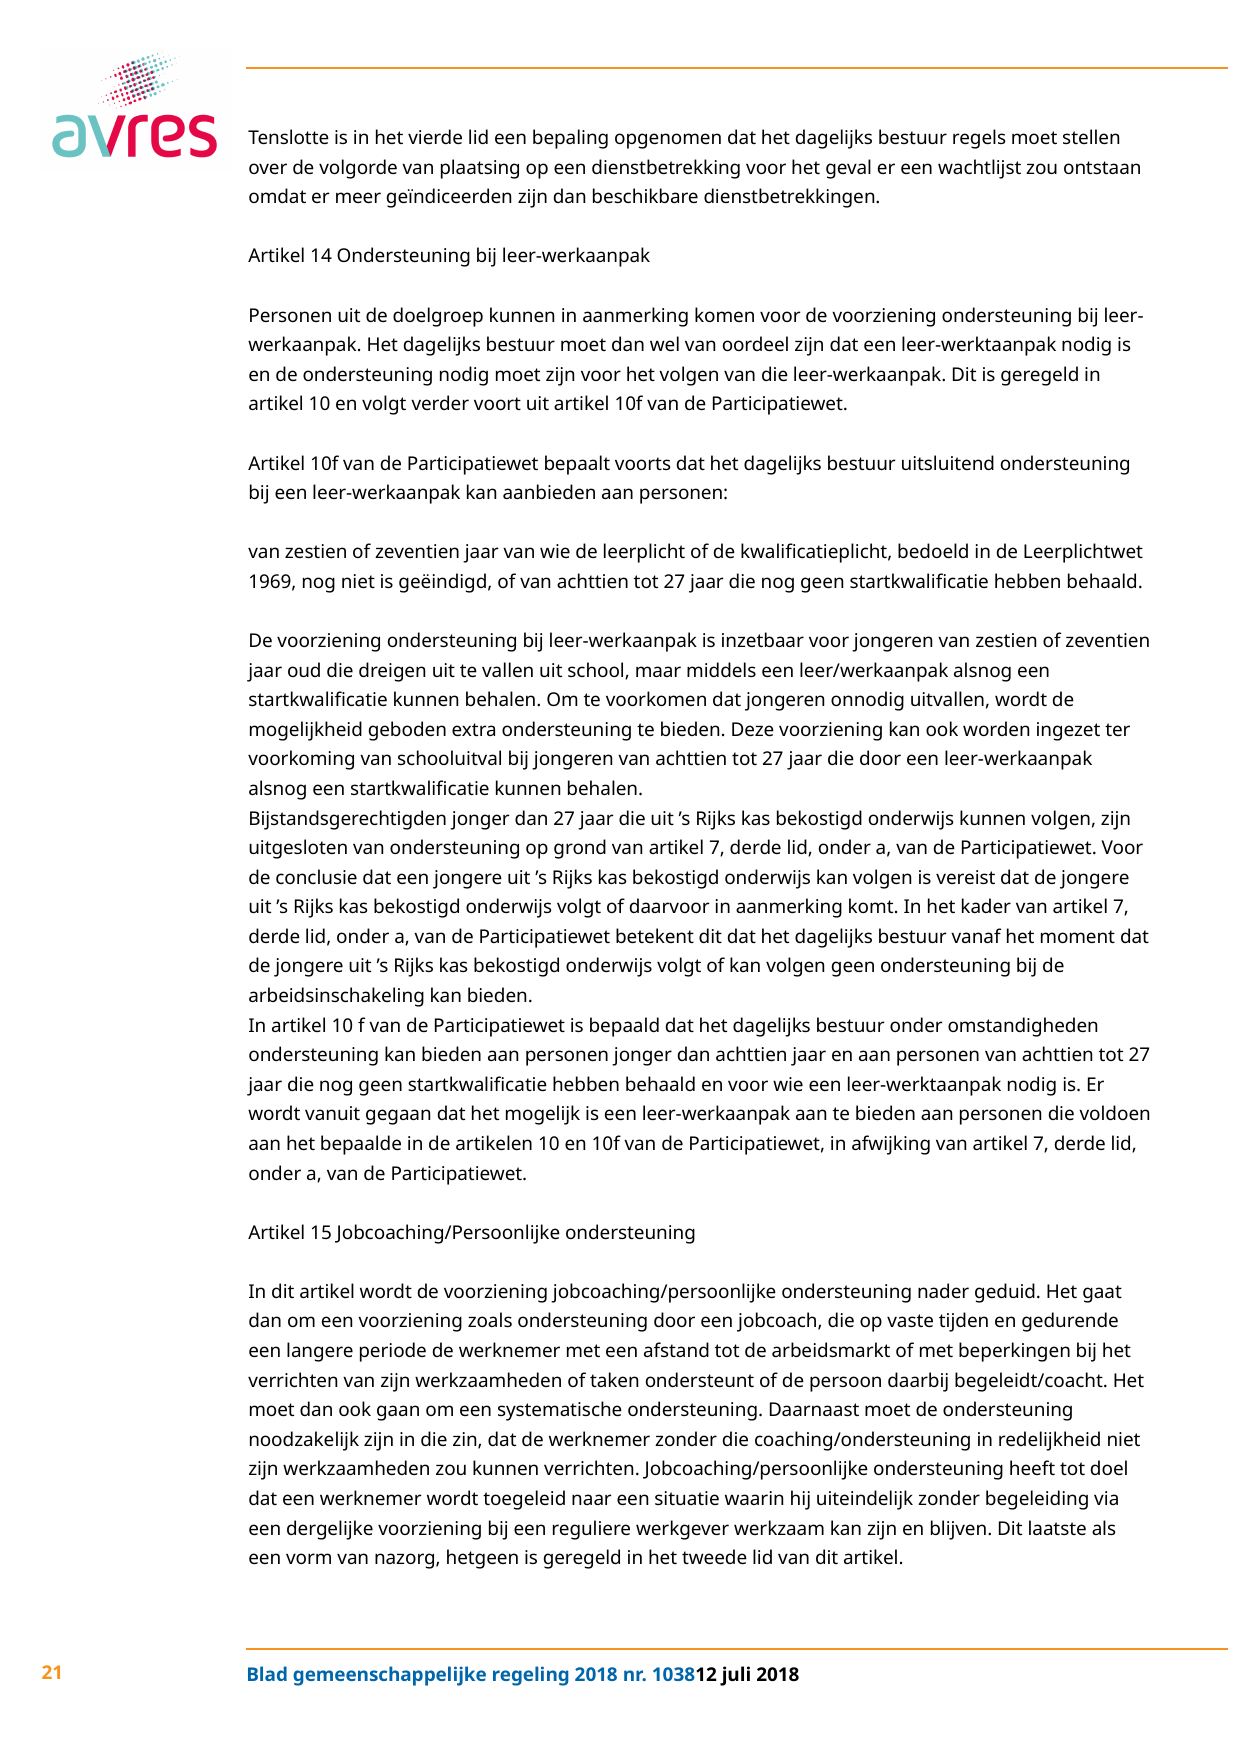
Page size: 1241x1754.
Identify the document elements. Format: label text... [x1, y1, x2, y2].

text In dit artikel wordt de voorziening jobcoaching/persoonlijke ondersteuning nader geduid. Het gaat dan om een voorziening zoals ondersteuning door een jobcoach, die op vaste tijden en gedurende een langere periode de werknemer met een afstand tot de arbeidsmarkt of met beperkingen bij het verrichten van zijn werkzaamheden of taken ondersteunt of de persoon daarbij begeleidt/coacht. Het moet dan ook gaan om een systematische ondersteuning. Daarnaast moet de ondersteuning noodzakelijk zijn in die zin, dat de werknemer zonder die coaching/ondersteuning in redelijkheid niet zijn werkzaamheden zou kunnen verrichten. Jobcoaching/persoonlijke ondersteuning heeft tot doel dat een werknemer wordt toegeleid naar een situatie waarin hij uiteindelijk zonder begeleiding via een dergelijke voorziening bij een reguliere werkgever werkzaam kan zijn en blijven. Dit laatste als een vorm van nazorg, hetgeen is geregeld in het tweede lid van dit artikel. [248, 1278, 1152, 1570]
text Personen uit de doelgroep kunnen in aanmerking komen voor de voorziening ondersteuning bij leer-werkaanpak. Het dagelijks bestuur moet dan wel van oordeel zijn dat een leer-werktaanpak nodig is en de ondersteuning nodig moet zijn voor het volgen van die leer-werkaanpak. Dit is geregeld in artikel 10 en volgt verder voort uit artikel 10f van de Participatiewet. [248, 302, 1152, 416]
text Artikel 10f van de Participatiewet bepaalt voorts dat het dagelijks bestuur uitsluitend ondersteuning bij een leer-werkaanpak kan aanbieden aan personen: [248, 450, 1152, 505]
text De voorziening ondersteuning bij leer-werkaanpak is inzetbaar voor jongeren van zestien of zeventien jaar oud die dreigen uit te vallen uit school, maar middels een leer/werkaanpak alsnog een startkwalificatie kunnen behalen. Om te voorkomen dat jongeren onnodig uitvallen, wordt de mogelijkheid geboden extra ondersteuning te bieden. Deze voorziening kan ook worden ingezet ter voorkoming van schooluitval bij jongeren van achttien tot 27 jaar die door een leer-werkaanpak alsnog een startkwalificatie kunnen behalen. [248, 627, 1152, 801]
text In artikel 10 f van de Participatiewet is bepaald dat het dagelijks bestuur onder omstandigheden ondersteuning kan bieden aan personen jonger dan achttien jaar en aan personen van achttien tot 27 jaar die nog geen startkwalificatie hebben behaald en voor wie een leer-werktaanpak nodig is. Er wordt vanuit gegaan dat het mogelijk is een leer-werkaanpak aan te bieden aan personen die voldoen aan het bepaalde in de artikelen 10 en 10f van de Participatiewet, in afwijking van artikel 7, derde lid, onder a, van de Participatiewet. [248, 1012, 1152, 1186]
text Bijstandsgerechtigden jonger dan 27 jaar die uit ’s Rijks kas bekostigd onderwijs kunnen volgen, zijn uitgesloten van ondersteuning op grond van artikel 7, derde lid, onder a, van de Participatiewet. Voor de conclusie dat een jongere uit ’s Rijks kas bekostigd onderwijs kan volgen is vereist dat de jongere uit ’s Rijks kas bekostigd onderwijs volgt of daarvoor in aanmerking komt. In het kader van artikel 7, derde lid, onder a, van de Participatiewet betekent dit dat het dagelijks bestuur vanaf het moment dat de jongere uit ’s Rijks kas bekostigd onderwijs volgt of kan volgen geen ondersteuning bij de arbeidsinschakeling kan bieden. [248, 805, 1152, 1008]
picture [41, 47, 231, 172]
text van zestien of zeventien jaar van wie de leerplicht of de kwalificatieplicht, bedoeld in de Leerplichtwet 1969, nog niet is geëindigd, of van achttien tot 27 jaar die nog geen startkwalificatie hebben behaald. [248, 538, 1152, 594]
text Artikel 14 Ondersteuning bij leer-werkaanpak [248, 243, 1152, 268]
text Artikel 15 Jobcoaching/Persoonlijke ondersteuning [248, 1219, 1152, 1245]
text Tenslotte is in het vierde lid een bepaling opgenomen dat het dagelijks bestuur regels moet stellen over de volgorde van plaatsing op een dienstbetrekking voor het geval er een wachtlijst zou ontstaan omdat er meer geïndiceerden zijn dan beschikbare dienstbetrekkingen. [248, 124, 1152, 209]
